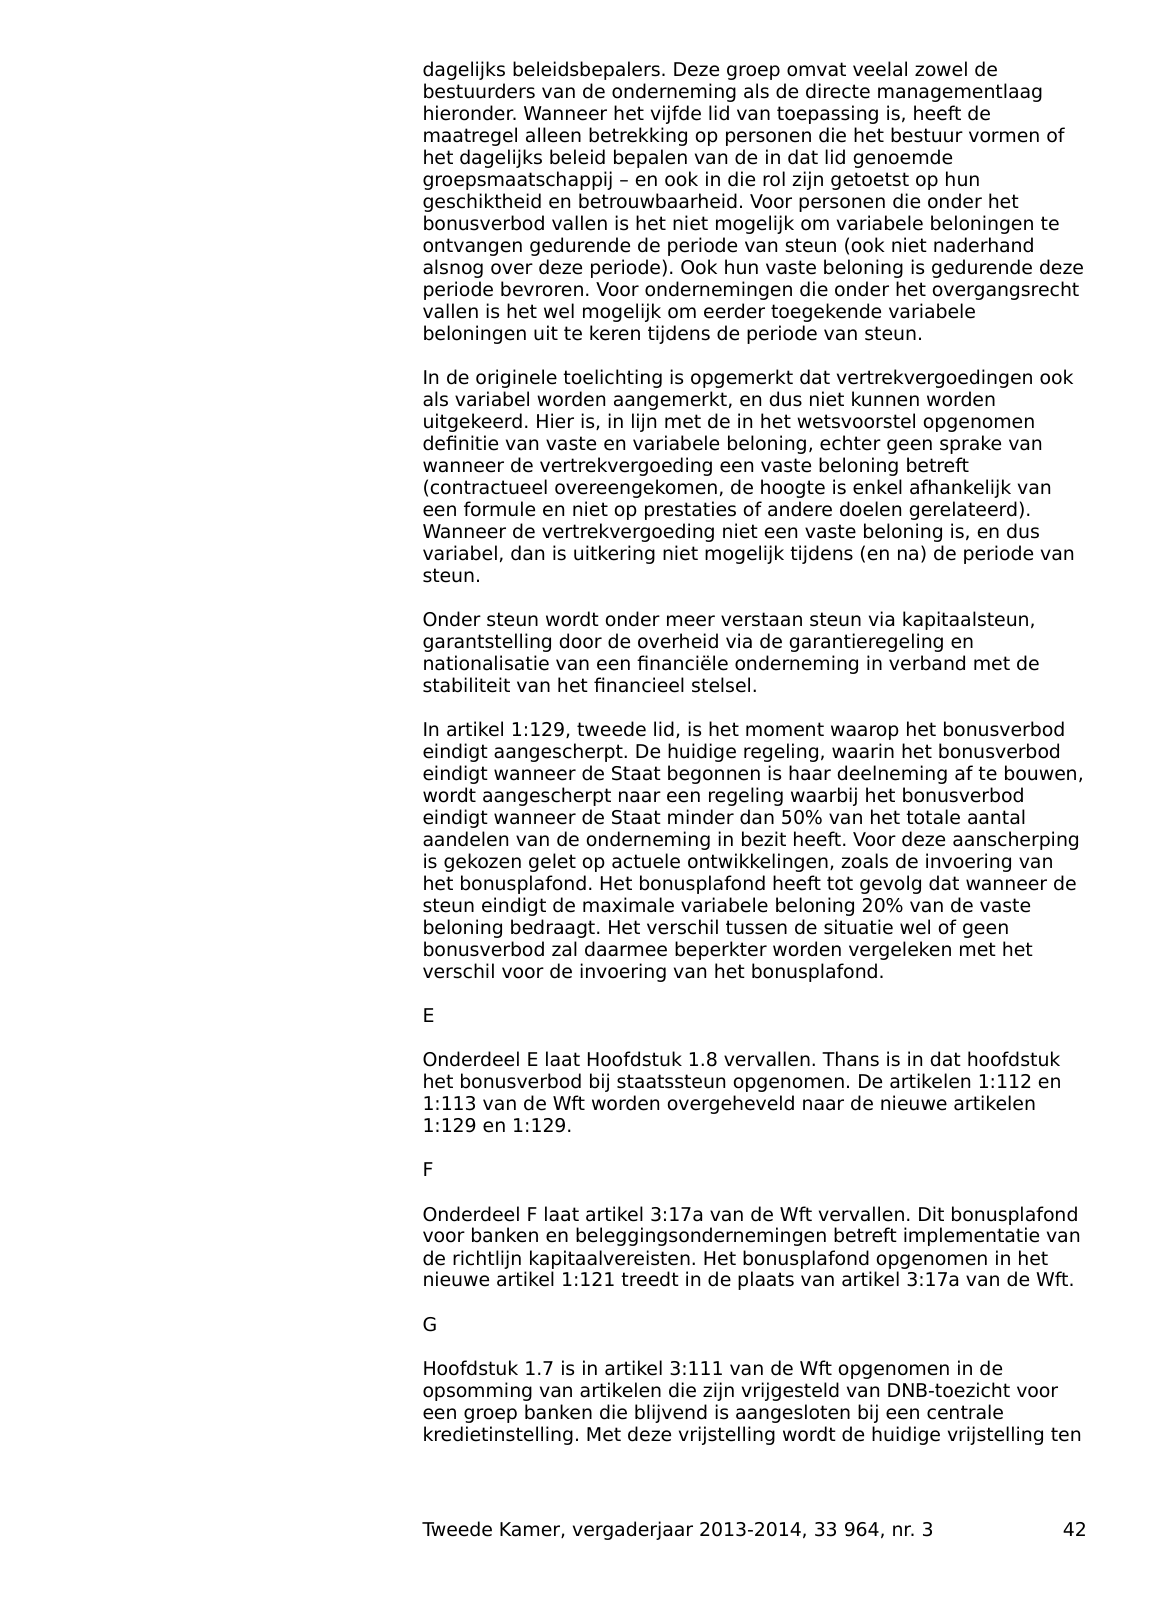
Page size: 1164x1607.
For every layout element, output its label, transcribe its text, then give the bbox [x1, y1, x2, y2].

text In artikel 1:129, tweede lid, is het moment waarop het bonusverbod eindigt aangescherpt. De huidige regeling, waarin het bonusverbod eindigt wanneer de Staat begonnen is haar deelneming af te bouwen, wordt aangescherpt naar een regeling waarbij het bonusverbod eindigt wanneer de Staat minder dan 50% van het totale aantal aandelen van de onderneming in bezit heeft. Voor deze aanscherping is gekozen gelet op actuele ontwikkelingen, zoals de invoering van het bonusplafond. Het bonusplafond heeft tot gevolg dat wanneer de steun eindigt de maximale variabele beloning 20% van de vaste beloning bedraagt. Het verschil tussen de situatie wel of geen bonusverbod zal daarmee beperkter worden vergeleken met het verschil voor de invoering van het bonusplafond. [422, 719, 1087, 983]
text Onderdeel F laat artikel 3:17a van de Wft vervallen. Dit bonusplafond voor banken en beleggingsondernemingen betreft implementatie van de richtlijn kapitaalvereisten. Het bonusplafond opgenomen in het nieuwe artikel 1:121 treedt in de plaats van artikel 3:17a van de Wft. [422, 1203, 1087, 1291]
text Onder steun wordt onder meer verstaan steun via kapitaalsteun, garantstelling door de overheid via de garantieregeling en nationalisatie van een financiële onderneming in verband met de stabiliteit van het financieel stelsel. [422, 609, 1087, 697]
text Hoofdstuk 1.7 is in artikel 3:111 van de Wft opgenomen in de opsomming van artikelen die zijn vrijgesteld van DNB-toezicht voor een groep banken die blijvend is aangesloten bij een centrale kredietinstelling. Met deze vrijstelling wordt de huidige vrijstelling ten [422, 1358, 1087, 1446]
text In de originele toelichting is opgemerkt dat vertrekvergoedingen ook als variabel worden aangemerkt, en dus niet kunnen worden uitgekeerd. Hier is, in lijn met de in het wetsvoorstel opgenomen definitie van vaste en variabele beloning, echter geen sprake van wanneer de vertrekvergoeding een vaste beloning betreft (contractueel overeengekomen, de hoogte is enkel afhankelijk van een formule en niet op prestaties of andere doelen gerelateerd). Wanneer de vertrekvergoeding niet een vaste beloning is, en dus variabel, dan is uitkering niet mogelijk tijdens (en na) de periode van steun. [422, 367, 1087, 587]
text Onderdeel E laat Hoofdstuk 1.8 vervallen. Thans is in dat hoofdstuk het bonusverbod bij staatssteun opgenomen. De artikelen 1:112 en 1:113 van de Wft worden overgeheveld naar de nieuwe artikelen 1:129 en 1:129. [422, 1049, 1087, 1137]
text dagelijks beleidsbepalers. Deze groep omvat veelal zowel de bestuurders van de onderneming als de directe managementlaag hieronder. Wanneer het vijfde lid van toepassing is, heeft de maatregel alleen betrekking op personen die het bestuur vormen of het dagelijks beleid bepalen van de in dat lid genoemde groepsmaatschappij – en ook in die rol zijn getoetst op hun geschiktheid en betrouwbaarheid. Voor personen die onder het bonusverbod vallen is het niet mogelijk om variabele beloningen te ontvangen gedurende de periode van steun (ook niet naderhand alsnog over deze periode). Ook hun vaste beloning is gedurende deze periode bevroren. Voor ondernemingen die onder het overgangsrecht vallen is het wel mogelijk om eerder toegekende variabele beloningen uit te keren tijdens de periode van steun. [422, 59, 1087, 345]
text F [422, 1159, 1087, 1181]
text G [422, 1313, 1087, 1336]
text E [422, 1005, 1087, 1027]
